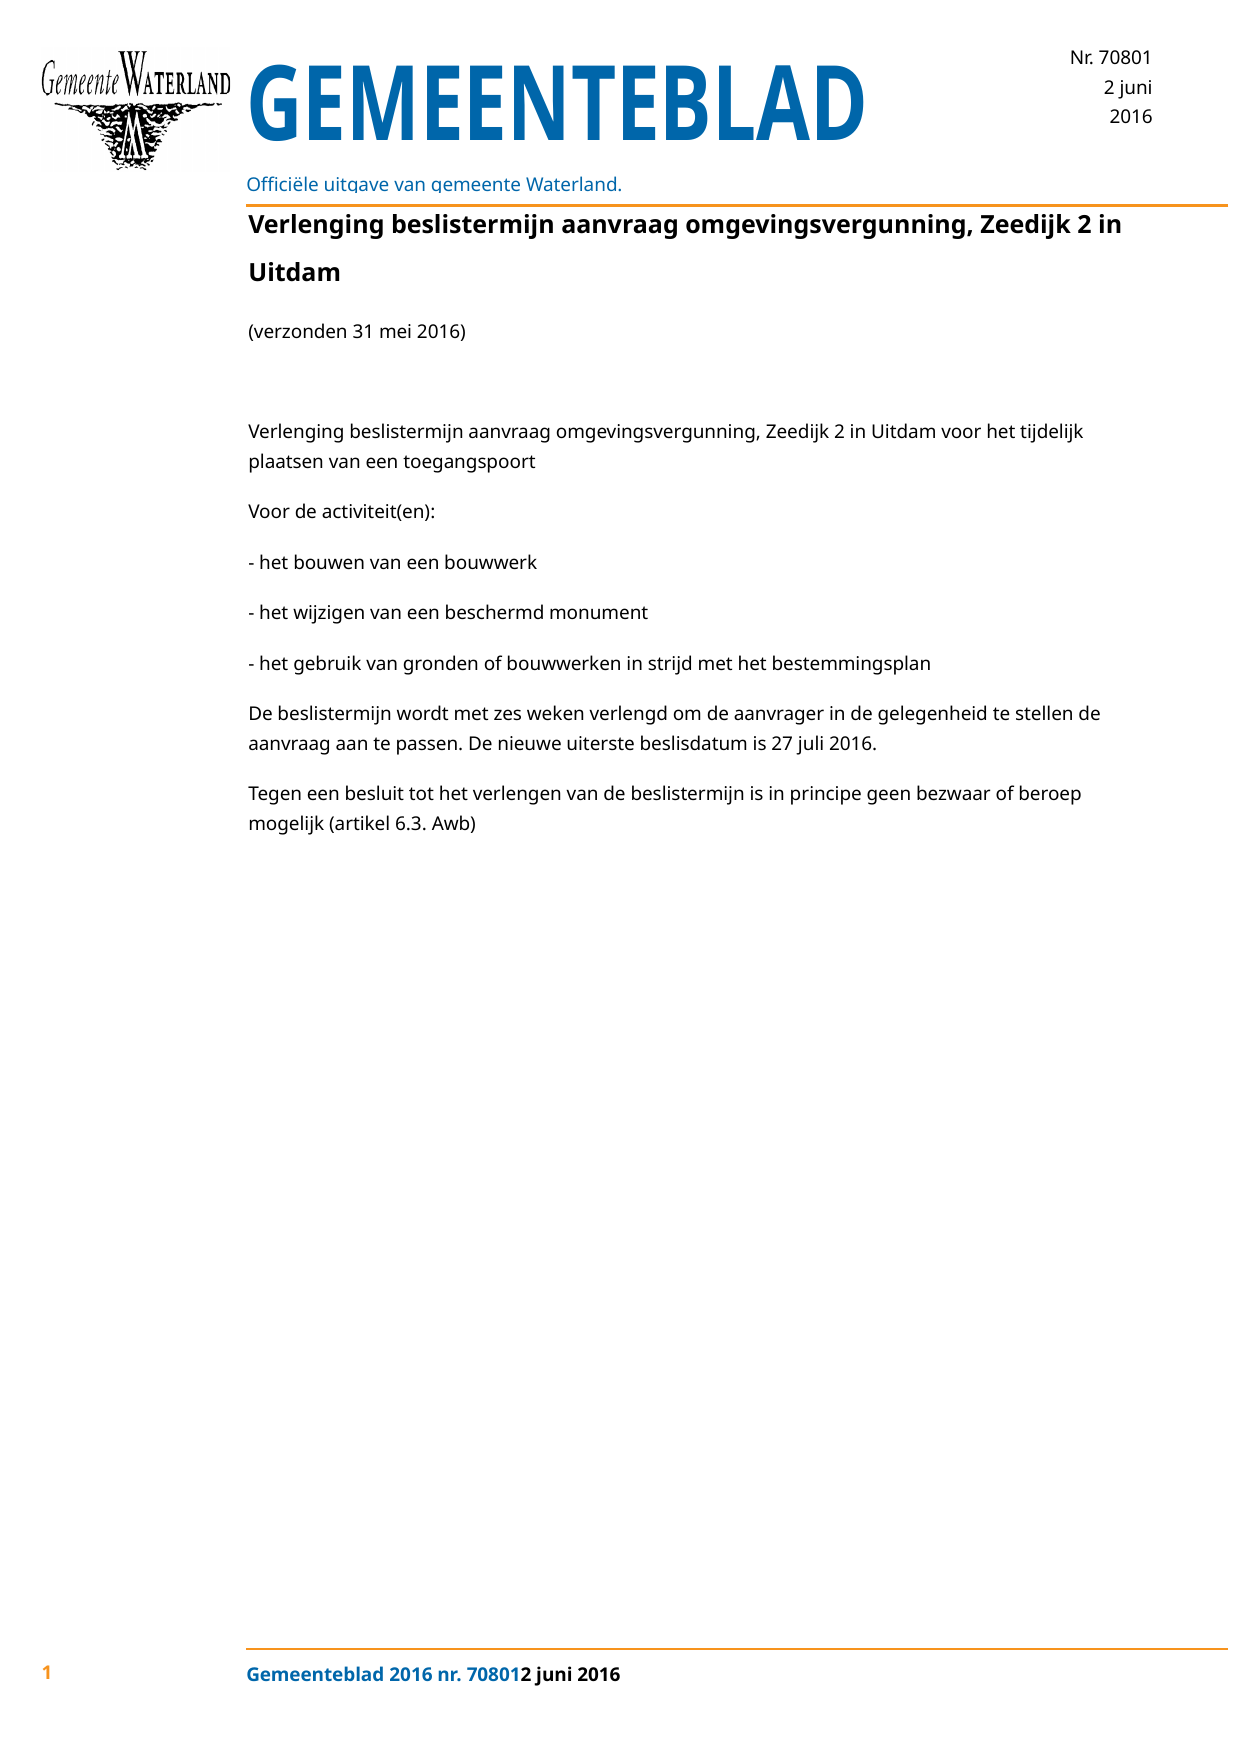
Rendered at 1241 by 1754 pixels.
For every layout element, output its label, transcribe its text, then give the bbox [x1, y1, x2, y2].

picture [41, 47, 231, 172]
text (verzonden 31 mei 2016) [248, 318, 1152, 344]
text Verlenging beslistermijn aanvraag omgevingsvergunning, Zeedijk 2 in Uitdam voor het tijdelijk plaatsen van een toegangspoort [248, 419, 1152, 474]
text Tegen een besluit tot het verlengen van de beslistermijn is in principe geen bezwaar of beroep mogelijk (artikel 6.3. Awb) [248, 780, 1152, 836]
text - het bouwen van een bouwwerk [248, 549, 1152, 575]
text - het gebruik van gronden of bouwwerken in strijd met het bestemmingsplan [248, 650, 1152, 676]
text - het wijzigen van een beschermd monument [248, 599, 1152, 625]
text Verlenging beslistermijn aanvraag omgevingsvergunning, Zeedijk 2 in Uitdam [248, 207, 1152, 288]
text De beslistermijn wordt met zes weken verlengd om de aanvrager in de gelegenheid te stellen de aanvraag aan te passen. De nieuwe uiterste beslisdatum is 27 juli 2016. [248, 700, 1152, 756]
text Voor de activiteit(en): [248, 499, 1152, 524]
